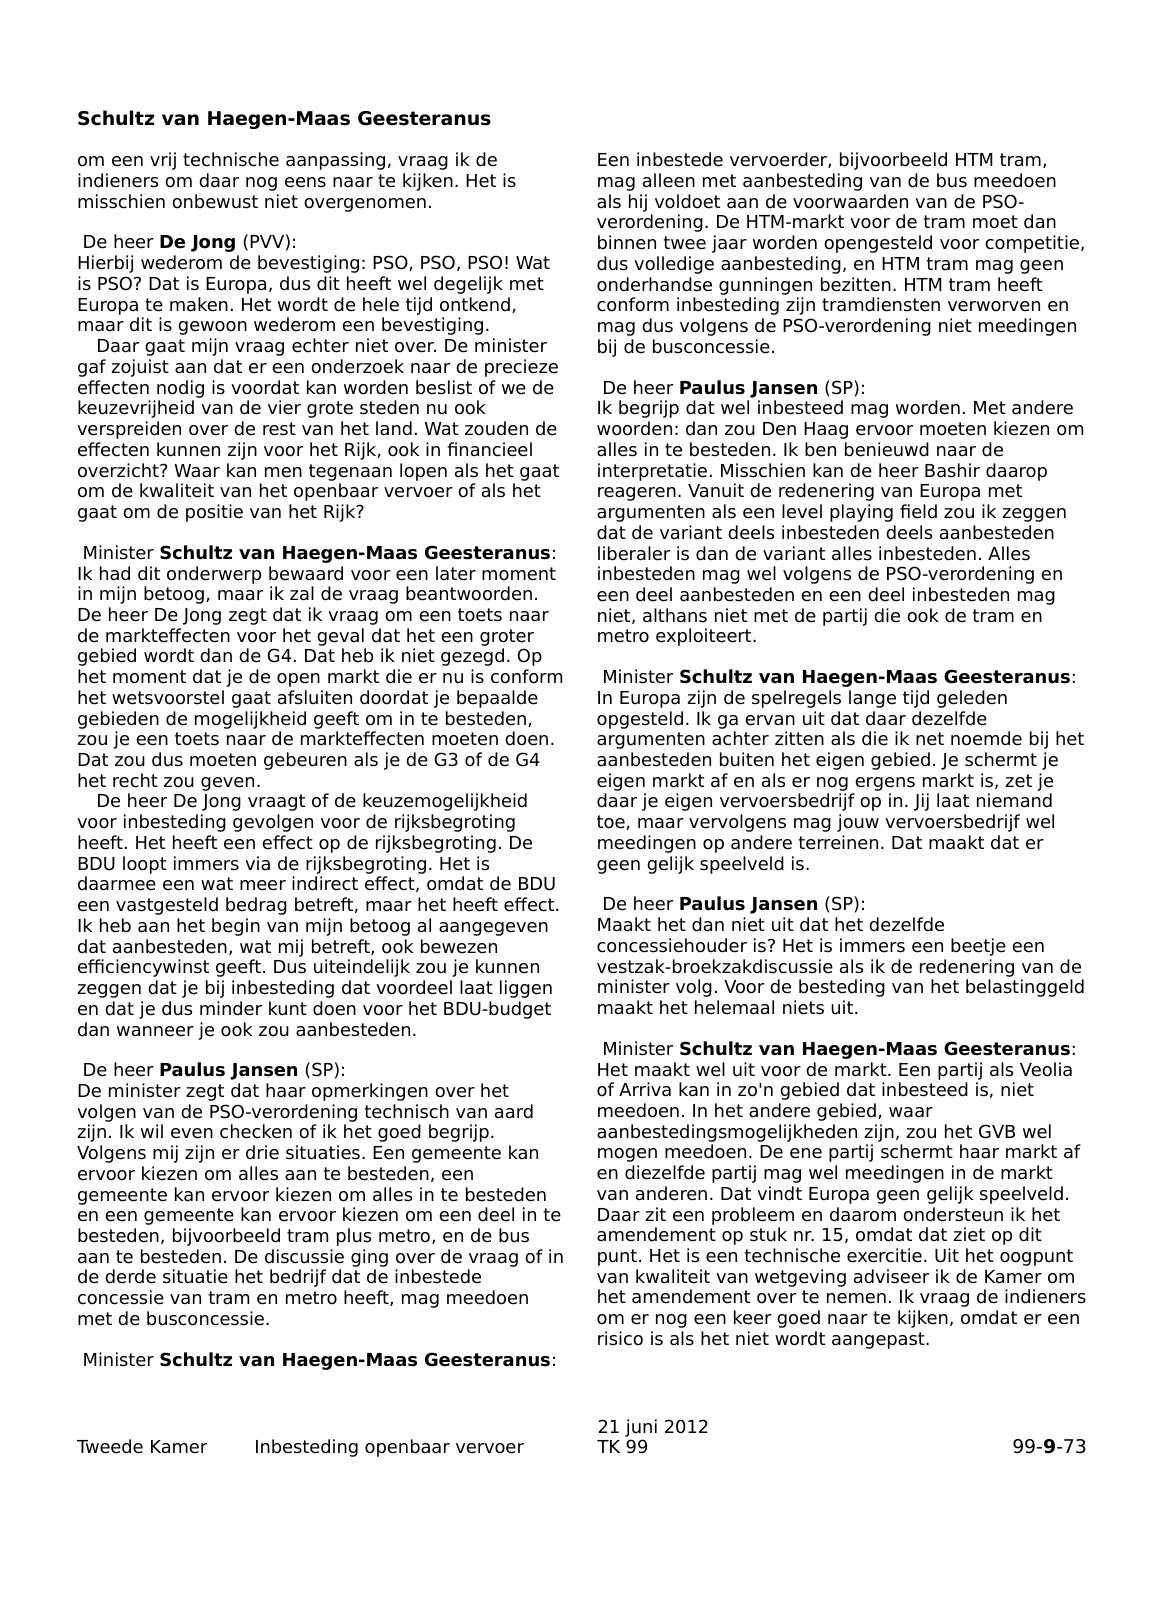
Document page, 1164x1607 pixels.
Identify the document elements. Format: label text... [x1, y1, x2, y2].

text Maakt het dan niet uit dat het dezelfde concessiehouder is? Het is immers een beetje een vestzak-broekzakdiscussie als ik de redenering van de minister volg. Voor de besteding van het belastinggeld maakt het helemaal niets uit. [596, 915, 1087, 1019]
text om een vrij technische aanpassing, vraag ik de indieners om daar nog eens naar te kijken. Het is misschien onbewust niet overgenomen. [77, 150, 567, 212]
text Minister Schultz van Haegen-Maas Geesteranus: [77, 543, 567, 563]
text De heer Paulus Jansen (SP): [596, 377, 1087, 398]
text In Europa zijn de spelregels lange tijd geleden opgesteld. Ik ga ervan uit dat daar dezelfde argumenten achter zitten als die ik net noemde bij het aanbesteden buiten het eigen gebied. Je schermt je eigen markt af en als er nog ergens markt is, zet je daar je eigen vervoersbedrijf op in. Jij laat niemand toe, maar vervolgens mag jouw vervoersbedrijf wel meedingen op andere terreinen. Dat maakt dat er geen gelijk speelveld is. [596, 688, 1087, 874]
text De heer De Jong (PVV): [77, 232, 567, 253]
text Minister Schultz van Haegen-Maas Geesteranus: [77, 1349, 567, 1370]
text Ik had dit onderwerp bewaard voor een later moment in mijn betoog, maar ik zal de vraag beantwoorden. De heer De Jong zegt dat ik vraag om een toets naar de markteffecten voor het geval dat het een groter gebied wordt dan de G4. Dat heb ik niet gezegd. Op het moment dat je de open markt die er nu is conform het wetsvoorstel gaat afsluiten doordat je bepaalde gebieden de mogelijkheid geeft om in te besteden, zou je een toets naar de markteffecten moeten doen. Dat zou dus moeten gebeuren als je de G3 of de G4 het recht zou geven. [77, 563, 567, 791]
text Een inbestede vervoerder, bijvoorbeeld HTM tram, mag alleen met aanbesteding van de bus meedoen als hij voldoet aan de voorwaarden van de PSO-verordening. De HTM-markt voor de tram moet dan binnen twee jaar worden opengesteld voor competitie, dus volledige aanbesteding, en HTM tram mag geen onderhandse gunningen bezitten. HTM tram heeft conform inbesteding zijn tramdiensten verworven en mag dus volgens de PSO-verordening niet meedingen bij de busconcessie. [596, 150, 1087, 357]
text De heer Paulus Jansen (SP): [596, 894, 1087, 915]
text Ik begrijp dat wel inbesteed mag worden. Met andere woorden: dan zou Den Haag ervoor moeten kiezen om alles in te besteden. Ik ben benieuwd naar de interpretatie. Misschien kan de heer Bashir daarop reageren. Vanuit de redenering van Europa met argumenten als een level playing field zou ik zeggen dat de variant deels inbesteden deels aanbesteden liberaler is dan de variant alles inbesteden. Alles inbesteden mag wel volgens de PSO-verordening en een deel aanbesteden en een deel inbesteden mag niet, althans niet met de partij die ook de tram en metro exploiteert. [596, 398, 1087, 647]
text De heer De Jong vraagt of de keuzemogelijkheid voor inbesteding gevolgen voor de rijksbegroting heeft. Het heeft een effect op de rijksbegroting. De BDU loopt immers via de rijksbegroting. Het is daarmee een wat meer indirect effect, omdat de BDU een vastgesteld bedrag betreft, maar het heeft effect. Ik heb aan het begin van mijn betoog al aangegeven dat aanbesteden, wat mij betreft, ook bewezen efficiencywinst geeft. Dus uiteindelijk zou je kunnen zeggen dat je bij inbesteding dat voordeel laat liggen en dat je dus minder kunt doen voor het BDU-budget dan wanneer je ook zou aanbesteden. [77, 791, 567, 1040]
text Het maakt wel uit voor de markt. Een partij als Veolia of Arriva kan in zo'n gebied dat inbesteed is, niet meedoen. In het andere gebied, waar aanbestedingsmogelijkheden zijn, zou het GVB wel mogen meedoen. De ene partij schermt haar markt af en diezelfde partij mag wel meedingen in de markt van anderen. Dat vindt Europa geen gelijk speelveld. Daar zit een probleem en daarom ondersteun ik het amendement op stuk nr. 15, omdat dat ziet op dit punt. Het is een technische exercitie. Uit het oogpunt van kwaliteit van wetgeving adviseer ik de Kamer om het amendement over te nemen. Ik vraag de indieners om er nog een keer goed naar te kijken, omdat er een risico is als het niet wordt aangepast. [596, 1059, 1087, 1349]
text Daar gaat mijn vraag echter niet over. De minister gaf zojuist aan dat er een onderzoek naar de precieze effecten nodig is voordat kan worden beslist of we de keuzevrijheid van de vier grote steden nu ook verspreiden over de rest van het land. Wat zouden de effecten kunnen zijn voor het Rijk, ook in financieel overzicht? Waar kan men tegenaan lopen als het gaat om de kwaliteit van het openbaar vervoer of als het gaat om de positie van het Rijk? [77, 336, 567, 523]
text Minister Schultz van Haegen-Maas Geesteranus: [596, 667, 1087, 688]
text De minister zegt dat haar opmerkingen over het volgen van de PSO-verordening technisch van aard zijn. Ik wil even checken of ik het goed begrijp. Volgens mij zijn er drie situaties. Een gemeente kan ervoor kiezen om alles aan te besteden, een gemeente kan ervoor kiezen om alles in te besteden en een gemeente kan ervoor kiezen om een deel in te besteden, bijvoorbeeld tram plus metro, en de bus aan te besteden. De discussie ging over de vraag of in de derde situatie het bedrijf dat de inbestede concessie van tram en metro heeft, mag meedoen met de busconcessie. [77, 1081, 567, 1329]
text Hierbij wederom de bevestiging: PSO, PSO, PSO! Wat is PSO? Dat is Europa, dus dit heeft wel degelijk met Europa te maken. Het wordt de hele tijd ontkend, maar dit is gewoon wederom een bevestiging. [77, 253, 567, 336]
text Minister Schultz van Haegen-Maas Geesteranus: [596, 1039, 1087, 1059]
text De heer Paulus Jansen (SP): [77, 1060, 567, 1081]
